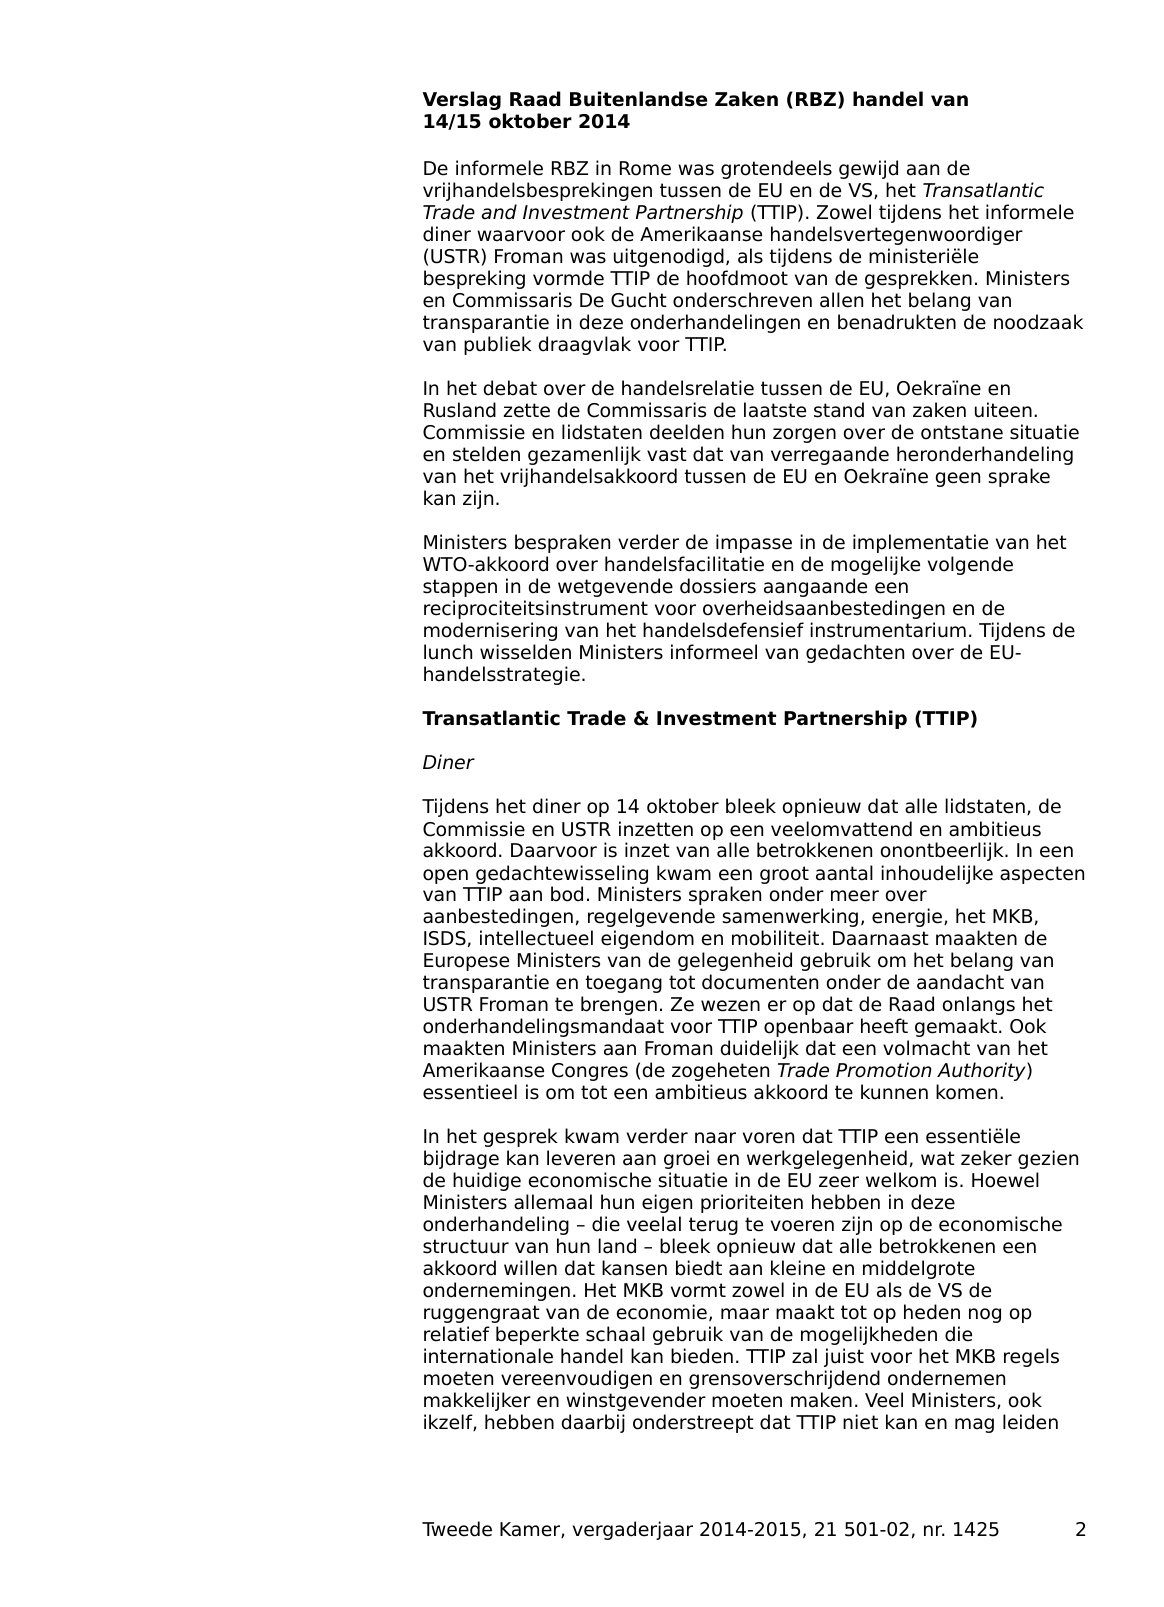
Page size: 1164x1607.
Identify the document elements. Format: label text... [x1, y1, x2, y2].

subtitle Transatlantic Trade & Investment Partnership (TTIP) [422, 708, 1087, 730]
text In het debat over de handelsrelatie tussen de EU, Oekraïne en Rusland zette de Commissaris de laatste stand van zaken uiteen. Commissie en lidstaten deelden hun zorgen over de ontstane situatie en stelden gezamenlijk vast dat van verregaande heronderhandeling van het vrijhandelsakkoord tussen de EU en Oekraïne geen sprake kan zijn. [422, 378, 1087, 510]
text Ministers bespraken verder de impasse in de implementatie van het WTO-akkoord over handelsfacilitatie en de mogelijke volgende stappen in de wetgevende dossiers aangaande een reciprociteitsinstrument voor overheidsaanbestedingen en de modernisering van het handelsdefensief instrumentarium. Tijdens de lunch wisselden Ministers informeel van gedachten over de EU-handelsstrategie. [422, 532, 1087, 686]
text De informele RBZ in Rome was grotendeels gewijd aan de vrijhandelsbesprekingen tussen de EU en de VS, het Transatlantic Trade and Investment Partnership (TTIP). Zowel tijdens het informele diner waarvoor ook de Amerikaanse handelsvertegenwoordiger (USTR) Froman was uitgenodigd, als tijdens de ministeriële bespreking vormde TTIP de hoofdmoot van de gesprekken. Ministers en Commissaris De Gucht onderschreven allen het belang van transparantie in deze onderhandelingen en benadrukten de noodzaak van publiek draagvlak voor TTIP. [422, 158, 1087, 356]
subtitle Diner [422, 752, 1087, 774]
subtitle Verslag Raad Buitenlandse Zaken (RBZ) handel van 14/15 oktober 2014 [422, 89, 1087, 133]
text Tijdens het diner op 14 oktober bleek opnieuw dat alle lidstaten, de Commissie en USTR inzetten op een veelomvattend en ambitieus akkoord. Daarvoor is inzet van alle betrokkenen onontbeerlijk. In een open gedachtewisseling kwam een groot aantal inhoudelijke aspecten van TTIP aan bod. Ministers spraken onder meer over aanbestedingen, regelgevende samenwerking, energie, het MKB, ISDS, intellectueel eigendom en mobiliteit. Daarnaast maakten de Europese Ministers van de gelegenheid gebruik om het belang van transparantie en toegang tot documenten onder de aandacht van USTR Froman te brengen. Ze wezen er op dat de Raad onlangs het onderhandelingsmandaat voor TTIP openbaar heeft gemaakt. Ook maakten Ministers aan Froman duidelijk dat een volmacht van het Amerikaanse Congres (de zogeheten Trade Promotion Authority) essentieel is om tot een ambitieus akkoord te kunnen komen. [422, 796, 1087, 1104]
text In het gesprek kwam verder naar voren dat TTIP een essentiële bijdrage kan leveren aan groei en werkgelegenheid, wat zeker gezien de huidige economische situatie in de EU zeer welkom is. Hoewel Ministers allemaal hun eigen prioriteiten hebben in deze onderhandeling – die veelal terug te voeren zijn op de economische structuur van hun land – bleek opnieuw dat alle betrokkenen een akkoord willen dat kansen biedt aan kleine en middelgrote ondernemingen. Het MKB vormt zowel in de EU als de VS de ruggengraat van de economie, maar maakt tot op heden nog op relatief beperkte schaal gebruik van de mogelijkheden die internationale handel kan bieden. TTIP zal juist voor het MKB regels moeten vereenvoudigen en grensoverschrijdend ondernemen makkelijker en winstgevender moeten maken. Veel Ministers, ook ikzelf, hebben daarbij onderstreept dat TTIP niet kan en mag leiden [422, 1126, 1087, 1434]
